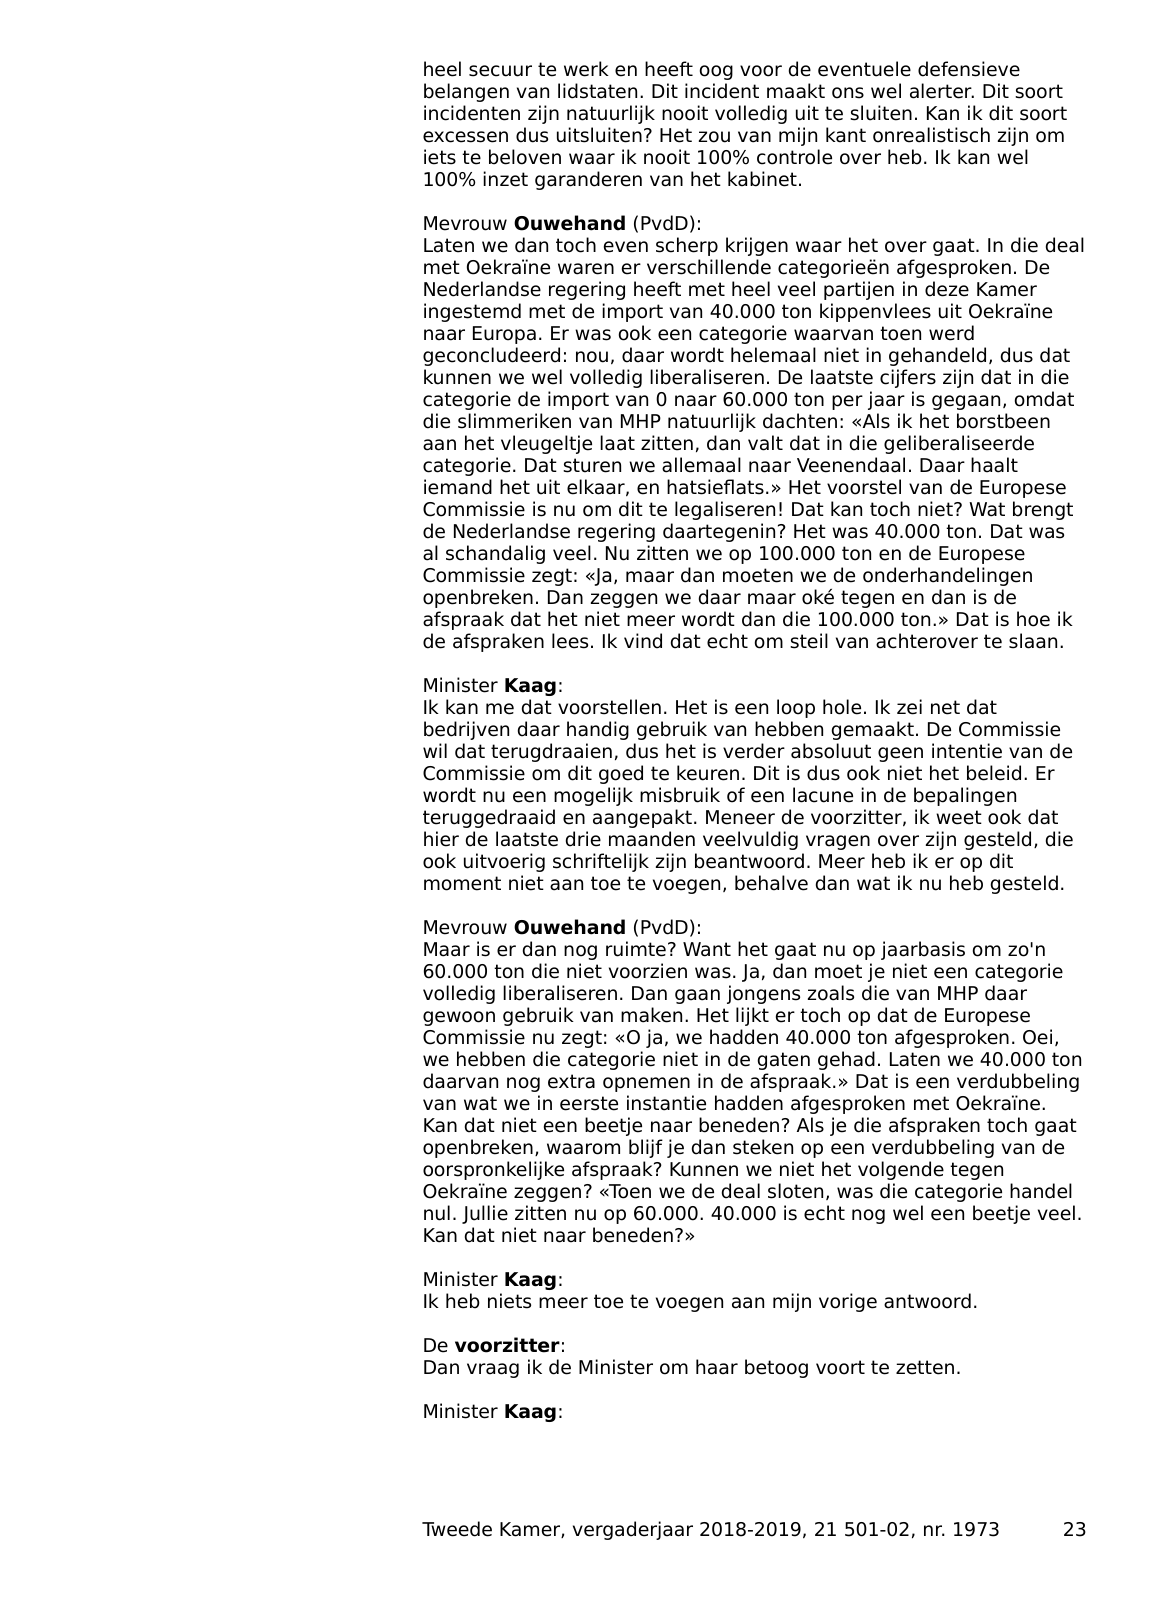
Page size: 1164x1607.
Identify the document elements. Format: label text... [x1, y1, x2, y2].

text Ik kan me dat voorstellen. Het is een loop hole. Ik zei net dat bedrijven daar handig gebruik van hebben gemaakt. De Commissie wil dat terugdraaien, dus het is verder absoluut geen intentie van de Commissie om dit goed te keuren. Dit is dus ook niet het beleid. Er wordt nu een mogelijk misbruik of een lacune in de bepalingen teruggedraaid en aangepakt. Meneer de voorzitter, ik weet ook dat hier de laatste drie maanden veelvuldig vragen over zijn gesteld, die ook uitvoerig schriftelijk zijn beantwoord. Meer heb ik er op dit moment niet aan toe te voegen, behalve dan wat ik nu heb gesteld. [422, 697, 1087, 895]
text Ik heb niets meer toe te voegen aan mijn vorige antwoord. [422, 1291, 1087, 1313]
text Minister Kaag: [422, 1269, 1087, 1291]
text Laten we dan toch even scherp krijgen waar het over gaat. In die deal met Oekraïne waren er verschillende categorieën afgesproken. De Nederlandse regering heeft met heel veel partijen in deze Kamer ingestemd met de import van 40.000 ton kippenvlees uit Oekraïne naar Europa. Er was ook een categorie waarvan toen werd geconcludeerd: nou, daar wordt helemaal niet in gehandeld, dus dat kunnen we wel volledig liberaliseren. De laatste cijfers zijn dat in die categorie de import van 0 naar 60.000 ton per jaar is gegaan, omdat die slimmeriken van MHP natuurlijk dachten: «Als ik het borstbeen aan het vleugeltje laat zitten, dan valt dat in die geliberaliseerde categorie. Dat sturen we allemaal naar Veenendaal. Daar haalt iemand het uit elkaar, en hatsieflats.» Het voorstel van de Europese Commissie is nu om dit te legaliseren! Dat kan toch niet? Wat brengt de Nederlandse regering daartegenin? Het was 40.000 ton. Dat was al schandalig veel. Nu zitten we op 100.000 ton en de Europese Commissie zegt: «Ja, maar dan moeten we de onderhandelingen openbreken. Dan zeggen we daar maar oké tegen en dan is de afspraak dat het niet meer wordt dan die 100.000 ton.» Dat is hoe ik de afspraken lees. Ik vind dat echt om steil van achterover te slaan. [422, 235, 1087, 653]
text Minister Kaag: [422, 675, 1087, 697]
text Mevrouw Ouwehand (PvdD): [422, 213, 1087, 235]
text heel secuur te werk en heeft oog voor de eventuele defensieve belangen van lidstaten. Dit incident maakt ons wel alerter. Dit soort incidenten zijn natuurlijk nooit volledig uit te sluiten. Kan ik dit soort excessen dus uitsluiten? Het zou van mijn kant onrealistisch zijn om iets te beloven waar ik nooit 100% controle over heb. Ik kan wel 100% inzet garanderen van het kabinet. [422, 59, 1087, 191]
text Dan vraag ik de Minister om haar betoog voort te zetten. [422, 1357, 1087, 1379]
text De voorzitter: [422, 1335, 1087, 1357]
text Maar is er dan nog ruimte? Want het gaat nu op jaarbasis om zo'n 60.000 ton die niet voorzien was. Ja, dan moet je niet een categorie volledig liberaliseren. Dan gaan jongens zoals die van MHP daar gewoon gebruik van maken. Het lijkt er toch op dat de Europese Commissie nu zegt: «O ja, we hadden 40.000 ton afgesproken. Oei, we hebben die categorie niet in de gaten gehad. Laten we 40.000 ton daarvan nog extra opnemen in de afspraak.» Dat is een verdubbeling van wat we in eerste instantie hadden afgesproken met Oekraïne. Kan dat niet een beetje naar beneden? Als je die afspraken toch gaat openbreken, waarom blijf je dan steken op een verdubbeling van de oorspronkelijke afspraak? Kunnen we niet het volgende tegen Oekraïne zeggen? «Toen we de deal sloten, was die categorie handel nul. Jullie zitten nu op 60.000. 40.000 is echt nog wel een beetje veel. Kan dat niet naar beneden?» [422, 939, 1087, 1247]
text Mevrouw Ouwehand (PvdD): [422, 917, 1087, 939]
text Minister Kaag: [422, 1401, 1087, 1423]
